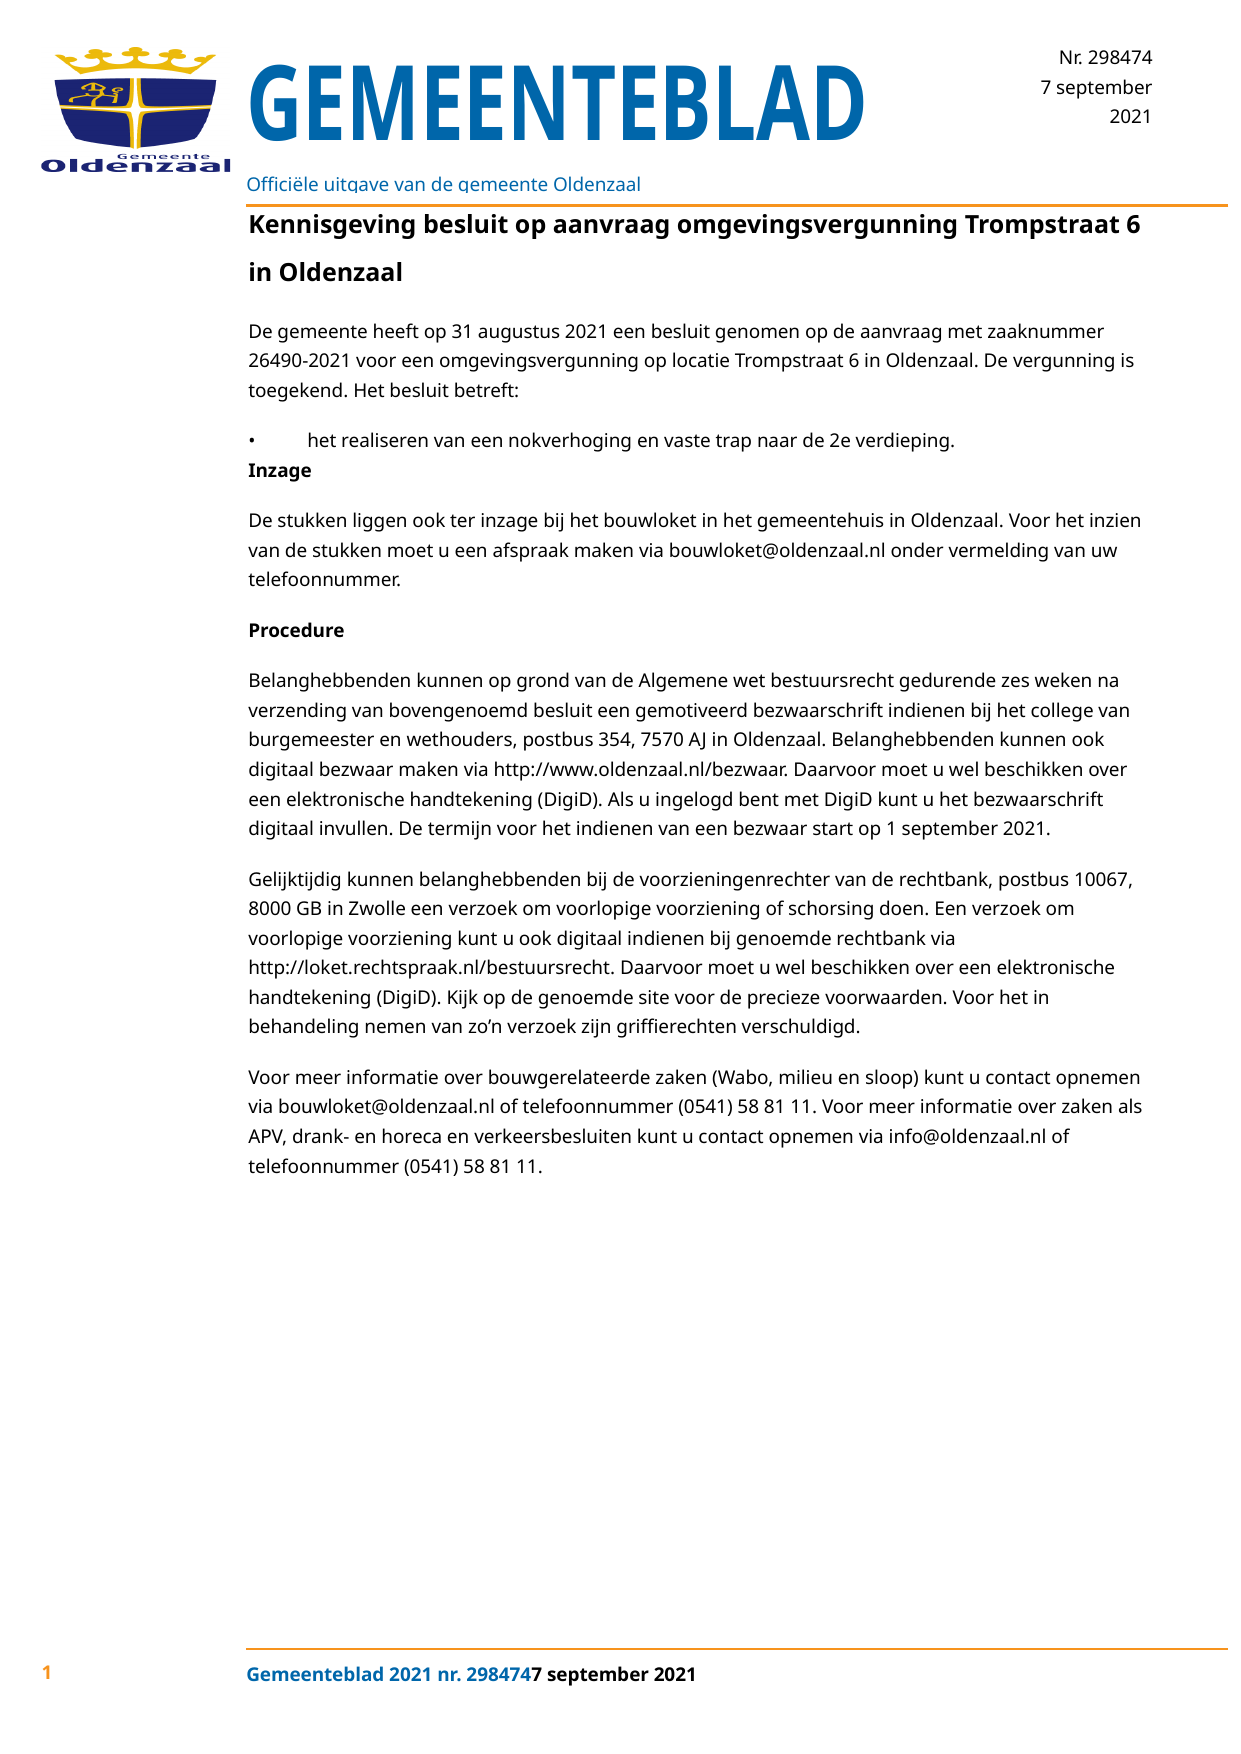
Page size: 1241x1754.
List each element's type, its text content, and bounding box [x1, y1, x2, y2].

text Procedure [248, 617, 1152, 643]
text De gemeente heeft op 31 augustus 2021 een besluit genomen op de aanvraag met zaaknummer 26490-2021 voor een omgevingsvergunning op locatie Trompstraat 6 in Oldenzaal. De vergunning is toegekend. Het besluit betreft: [248, 318, 1152, 403]
text Voor meer informatie over bouwgerelateerde zaken (Wabo, milieu en sloop) kunt u contact opnemen via bouwloket@oldenzaal.nl of telefoonnummer (0541) 58 81 11. Voor meer informatie over zaken als APV, drank- en horeca en verkeersbesluiten kunt u contact opnemen via info@oldenzaal.nl of telefoonnummer (0541) 58 81 11. [248, 1064, 1152, 1179]
text De stukken liggen ook ter inzage bij het bouwloket in het gemeentehuis in Oldenzaal. Voor het inzien van de stukken moet u een afspraak maken via bouwloket@oldenzaal.nl onder vermelding van uw telefoonnummer. [248, 507, 1152, 592]
text Belanghebbenden kunnen op grond van de Algemene wet bestuursrecht gedurende zes weken na verzending van bovengenoemd besluit een gemotiveerd bezwaarschrift indienen bij het college van burgemeester en wethouders, postbus 354, 7570 AJ in Oldenzaal. Belanghebbenden kunnen ook digitaal bezwaar maken via http://www.oldenzaal.nl/bezwaar. Daarvoor moet u wel beschikken over een elektronische handtekening (DigiD). Als u ingelogd bent met DigiD kunt u het bezwaarschrift digitaal invullen. De termijn voor het indienen van een bezwaar start op 1 september 2021. [248, 667, 1152, 841]
text Gelijktijdig kunnen belanghebbenden bij de voorzieningenrechter van de rechtbank, postbus 10067, 8000 GB in Zwolle een verzoek om voorlopige voorziening of schorsing doen. Een verzoek om voorlopige voorziening kunt u ook digitaal indienen bij genoemde rechtbank via http://loket.rechtspraak.nl/bestuursrecht. Daarvoor moet u wel beschikken over een elektronische handtekening (DigiD). Kijk op de genoemde site voor de precieze voorwaarden. Voor het in behandeling nemen van zo’n verzoek zijn griffierechten verschuldigd. [248, 866, 1152, 1039]
picture [41, 47, 231, 172]
list het realiseren van een nokverhoging en vaste trap naar de 2e verdieping. [248, 427, 1152, 453]
text Kennisgeving besluit op aanvraag omgevingsvergunning Trompstraat 6 in Oldenzaal [248, 207, 1152, 288]
text Inzage [248, 457, 1152, 483]
